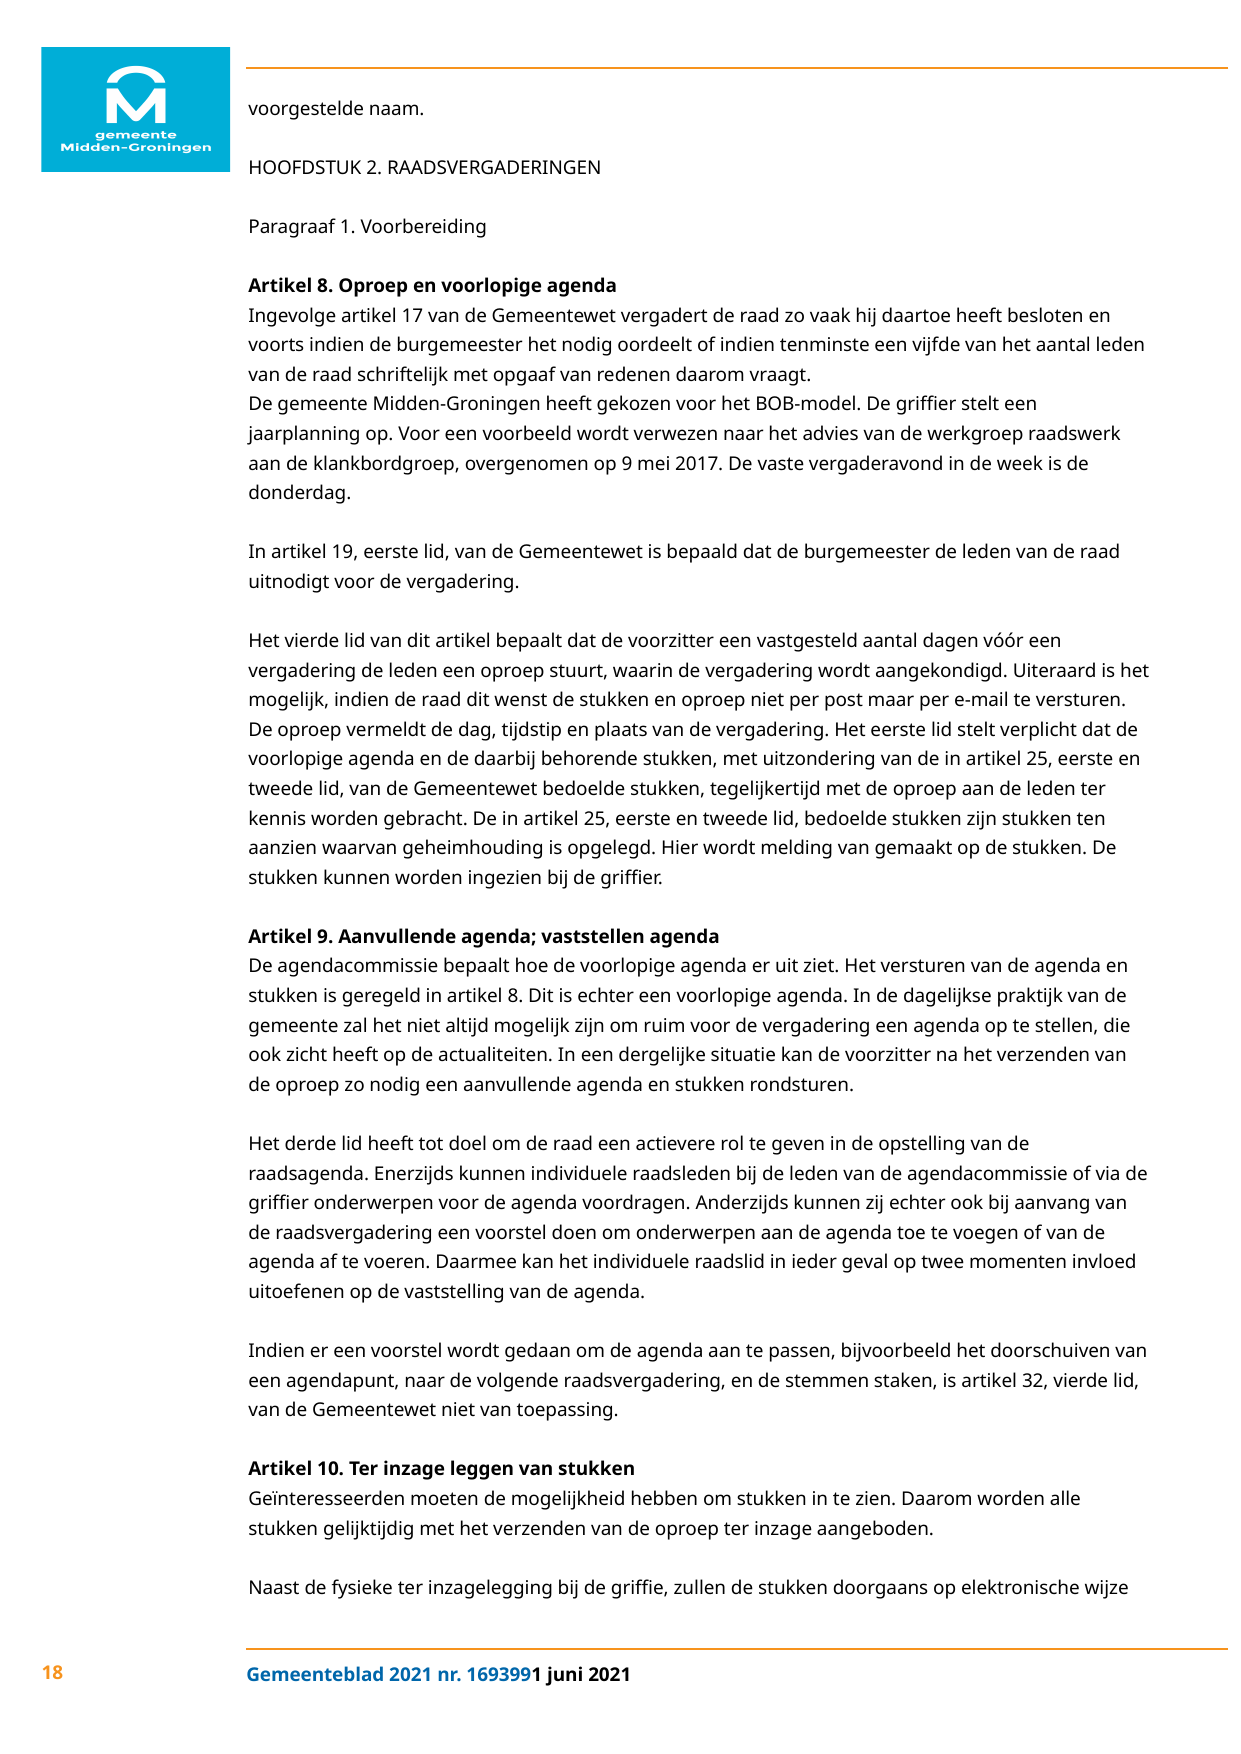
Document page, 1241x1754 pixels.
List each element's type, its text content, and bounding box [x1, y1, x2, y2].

text In artikel 19, eerste lid, van de Gemeentewet is bepaald dat de burgemeester de leden van de raad uitnodigt voor de vergadering. [248, 538, 1152, 594]
text Paragraaf 1. Voorbereiding [248, 213, 1152, 239]
text Het derde lid heeft tot doel om de raad een actievere rol te geven in de opstelling van de raadsagenda. Enerzijds kunnen individuele raadsleden bij de leden van de agendacommissie of via de griffier onderwerpen voor de agenda voordragen. Anderzijds kunnen zij echter ook bij aanvang van de raadsvergadering een voorstel doen om onderwerpen aan de agenda toe te voegen of van de agenda af te voeren. Daarmee kan het individuele raadslid in ieder geval op twee momenten invloed uitoefenen op de vaststelling van de agenda. [248, 1130, 1152, 1304]
text Het vierde lid van dit artikel bepaalt dat de voorzitter een vastgesteld aantal dagen vóór een vergadering de leden een oproep stuurt, waarin de vergadering wordt aangekondigd. Uiteraard is het mogelijk, indien de raad dit wenst de stukken en oproep niet per post maar per e-mail te versturen. De oproep vermeldt de dag, tijdstip en plaats van de vergadering. Het eerste lid stelt verplicht dat de voorlopige agenda en de daarbij behorende stukken, met uitzondering van de in artikel 25, eerste en tweede lid, van de Gemeentewet bedoelde stukken, tegelijkertijd met de oproep aan de leden ter kennis worden gebracht. De in artikel 25, eerste en tweede lid, bedoelde stukken zijn stukken ten aanzien waarvan geheimhouding is opgelegd. Hier wordt melding van gemaakt op de stukken. De stukken kunnen worden ingezien bij de griffier. [248, 627, 1152, 890]
text voorgestelde naam. [248, 95, 1152, 121]
text Indien er een voorstel wordt gedaan om de agenda aan te passen, bijvoorbeeld het doorschuiven van een agendapunt, naar de volgende raadsvergadering, en de stemmen staken, is artikel 32, vierde lid, van de Gemeentewet niet van toepassing. [248, 1337, 1152, 1422]
picture [184, 146, 190, 153]
text De agendacommissie bepaalt hoe de voorlopige agenda er uit ziet. Het versturen van de agenda en stukken is geregeld in artikel 8. Dit is echter een voorlopige agenda. In de dagelijkse praktijk van de gemeente zal het niet altijd mogelijk zijn om ruim voor de vergadering een agenda op te stellen, die ook zicht heeft op de actualiteiten. In een dergelijke situatie kan de voorzitter na het verzenden van de oproep zo nodig een aanvullende agenda en stukken rondsturen. [248, 953, 1152, 1097]
picture [107, 89, 165, 122]
text Ingevolge artikel 17 van de Gemeentewet vergadert de raad zo vaak hij daartoe heeft besloten en voorts indien de burgemeester het nodig oordeelt of indien tenminste een vijfde van het aantal leden van de raad schriftelijk met opgaaf van redenen daarom vraagt. [248, 302, 1152, 387]
text HOOFDSTUK 2. RAADSVERGADERINGEN [248, 154, 1152, 180]
text Naast de fysieke ter inzagelegging bij de griffie, zullen de stukken doorgaans op elektronische wijze [248, 1574, 1152, 1600]
text Geïnteresseerden moeten de mogelijkheid hebben om stukken in te zien. Daarom worden alle stukken gelijktijdig met het verzenden van de oproep ter inzage aangeboden. [248, 1485, 1152, 1541]
picture [108, 66, 164, 82]
text Artikel 10. Ter inzage leggen van stukken [248, 1456, 1152, 1481]
text De gemeente Midden-Groningen heeft gekozen voor het BOB-model. De griffier stelt een jaarplanning op. Voor een voorbeeld wordt verwezen naar het advies van de werkgroep raadswerk aan de klankbordgroep, overgenomen op 9 mei 2017. De vaste vergaderavond in de week is de donderdag. [248, 391, 1152, 505]
text Artikel 8. Oproep en voorlopige agenda [248, 272, 1152, 298]
text Artikel 9. Aanvullende agenda; vaststellen agenda [248, 923, 1152, 949]
